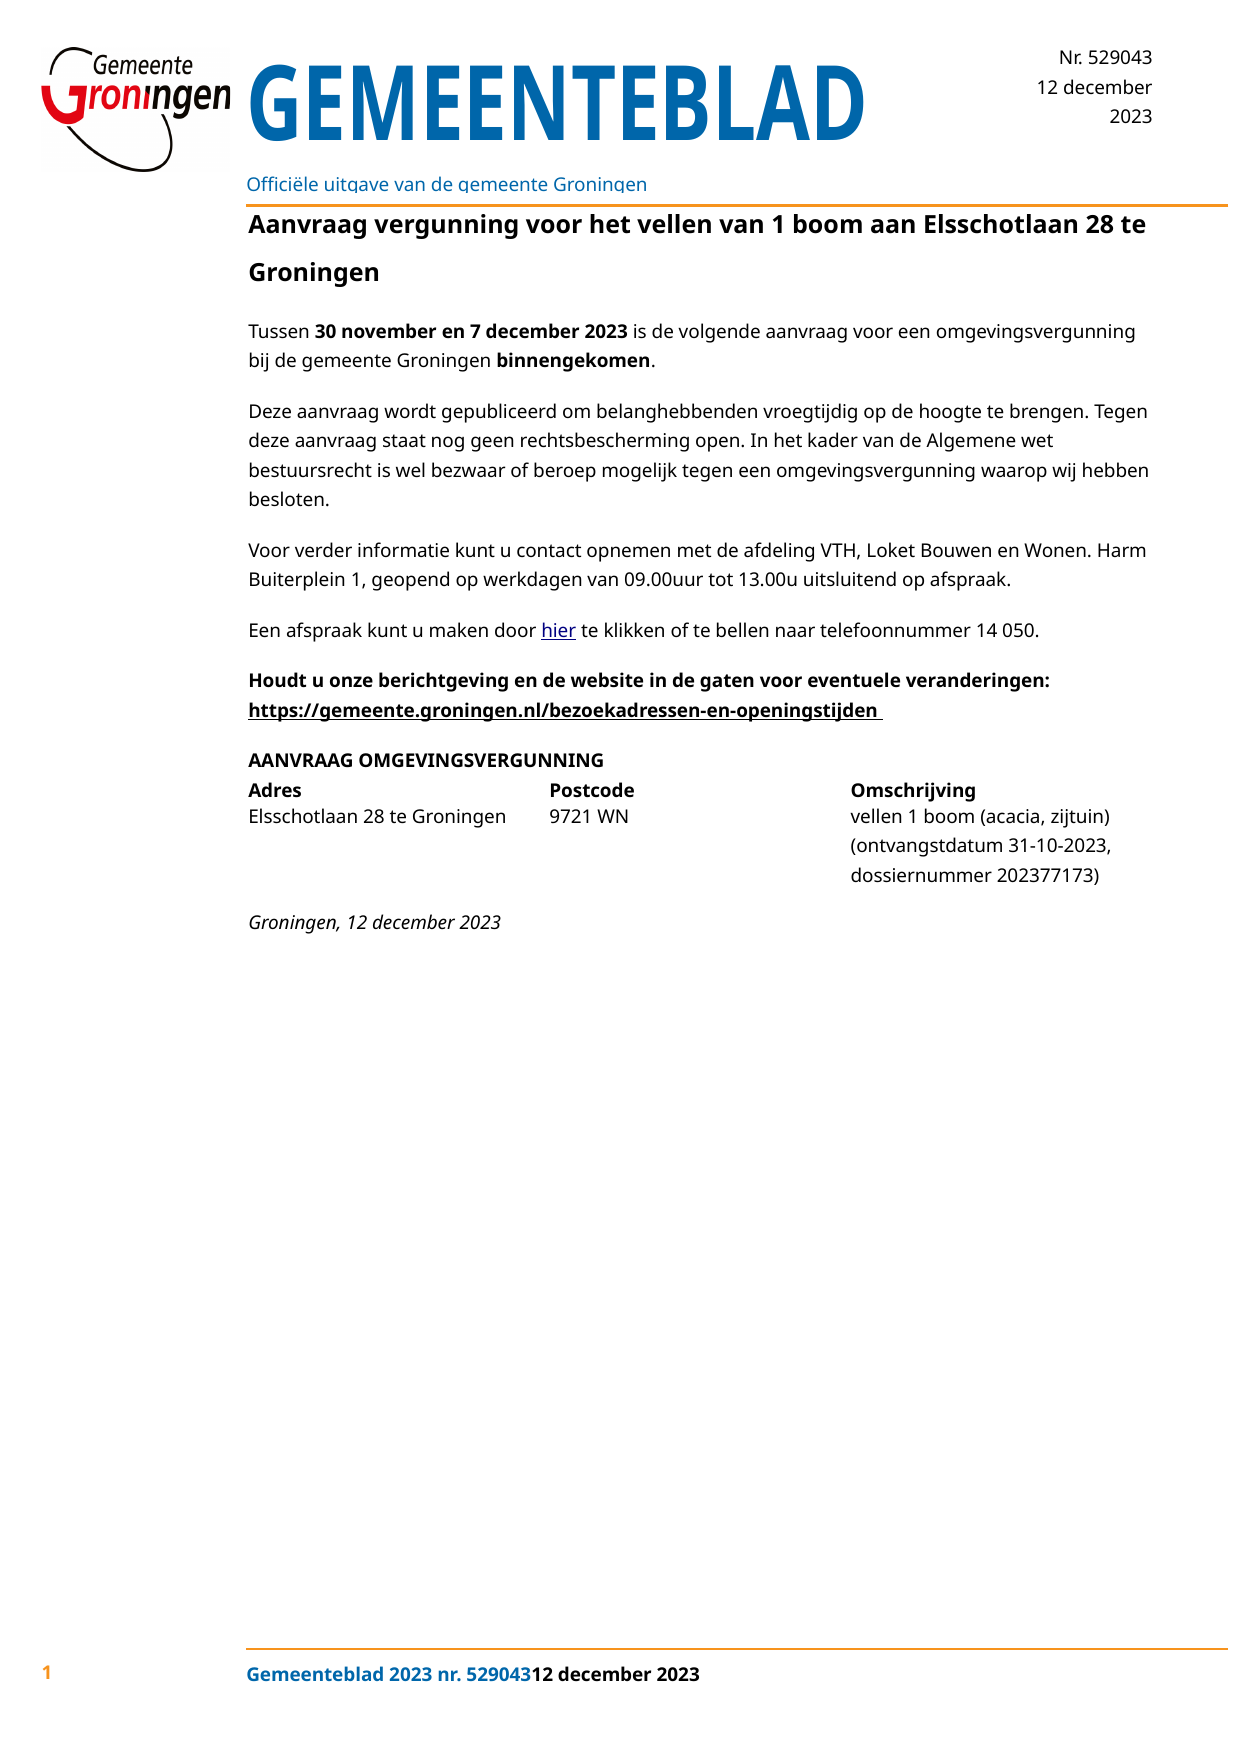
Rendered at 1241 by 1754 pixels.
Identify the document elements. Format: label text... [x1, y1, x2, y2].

text Tussen 30 november en 7 december 2023 is de volgende aanvraag voor een omgevingsvergunning bij de gemeente Groningen binnengekomen. [248, 318, 1152, 373]
text Voor verder informatie kunt u contact opnemen met de afdeling VTH, Loket Bouwen en Wonen. Harm Buiterplein 1, geopend op werkdagen van 09.00uur tot 13.00u uitsluitend op afspraak. [248, 537, 1152, 592]
table_header Omschrijving [850, 777, 1152, 803]
text AANVRAAG OMGEVINGSVERGUNNING [248, 747, 1152, 773]
picture [41, 47, 231, 172]
table_cell vellen 1 boom (acacia, zijtuin) (ontvangstdatum 31-10-2023, dossiernummer 202377173) [850, 803, 1152, 888]
table_cell Elsschotlaan 28 te Groningen [248, 803, 549, 888]
text Houdt u onze berichtgeving en de website in de gaten voor eventuele veranderingen: https://gemeente.groningen.nl/bezoekadressen-en-openingstijden [248, 667, 1152, 723]
text Een afspraak kunt u maken door hier te klikken of te bellen naar telefoonnummer 14 050. [248, 617, 1152, 643]
table_header Adres [248, 777, 549, 803]
text Aanvraag vergunning voor het vellen van 1 boom aan Elsschotlaan 28 te Groningen [248, 207, 1152, 288]
text Groningen, 12 december 2023 [248, 909, 1152, 935]
table_header Postcode [549, 777, 850, 803]
table_cell 9721 WN [549, 803, 850, 888]
text Deze aanvraag wordt gepubliceerd om belanghebbenden vroegtijdig op de hoogte te brengen. Tegen deze aanvraag staat nog geen rechtsbescherming open. In het kader van de Algemene wet bestuursrecht is wel bezwaar of beroep mogelijk tegen een omgevingsvergunning waarop wij hebben besloten. [248, 398, 1152, 512]
